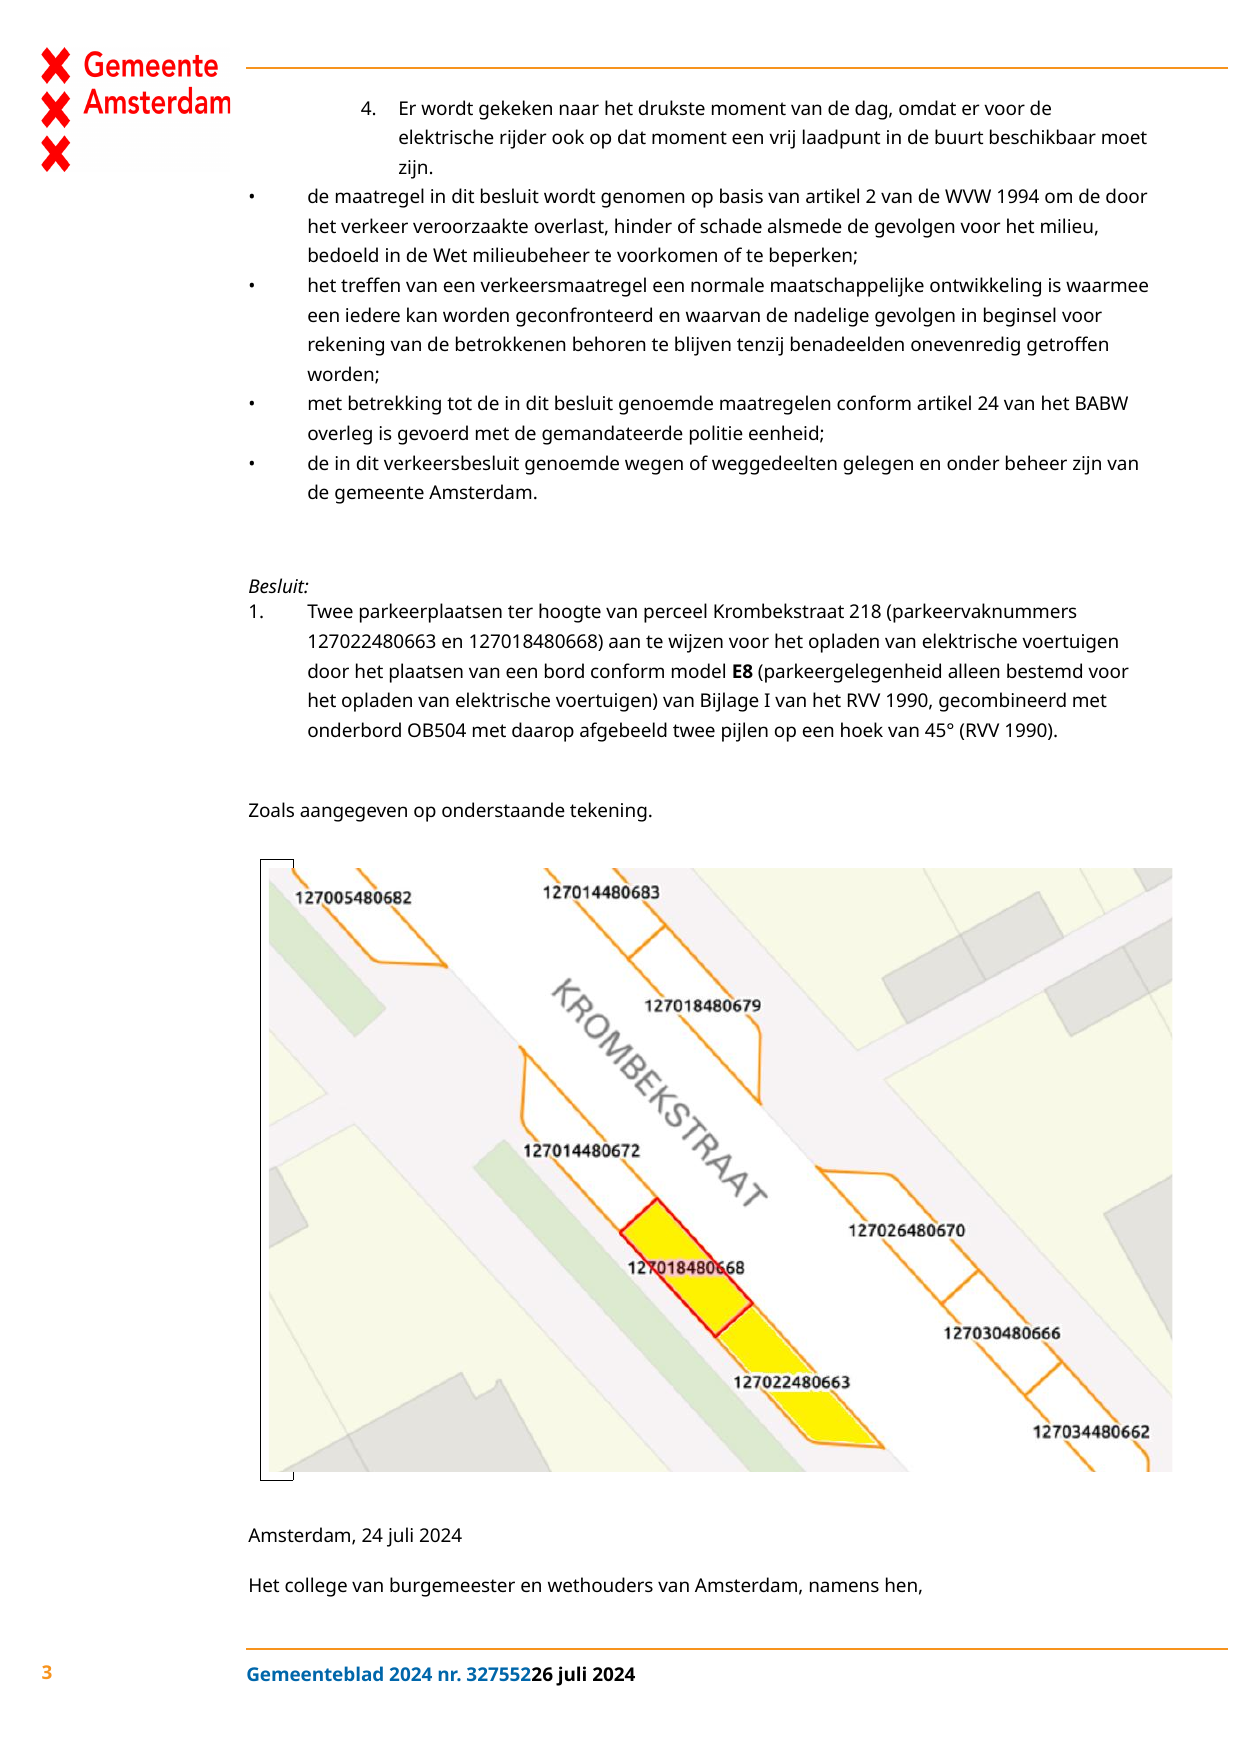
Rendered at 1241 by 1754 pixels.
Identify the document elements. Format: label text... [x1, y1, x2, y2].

list de maatregel in dit besluit wordt genomen op basis van artikel 2 van de WVW 1994 om de door het verkeer veroorzaakte overlast, hinder of schade alsmede de gevolgen voor het milieu, bedoeld in de Wet milieubeheer te voorkomen of te beperken; [248, 183, 1152, 268]
list het treffen van een verkeersmaatregel een normale maatschappelijke ontwikkeling is waarmee een iedere kan worden geconfronteerd en waarvan de nadelige gevolgen in beginsel voor rekening van de betrokkenen behoren te blijven tenzij benadeelden onevenredig getroffen worden; [248, 272, 1152, 387]
list Er wordt gekeken naar het drukste moment van de dag, omdat er voor de elektrische rijder ook op dat moment een vrij laadpunt in de buurt beschikbaar moet zijn. [361, 95, 1152, 180]
list Twee parkeerplaatsen ter hoogte van perceel Krombekstraat 218 (parkeervaknummers 127022480663 en 127018480668) aan te wijzen voor het opladen van elektrische voertuigen door het plaatsen van een bord conform model E8 (parkeergelegenheid alleen bestemd voor het opladen van elektrische voertuigen) van Bijlage I van het RVV 1990, gecombineerd met onderbord OB504 met daarop afgebeeld twee pijlen op een hoek van 45° (RVV 1990). [248, 599, 1152, 743]
text Het college van burgemeester en wethouders van Amsterdam, namens hen, [248, 1573, 1152, 1598]
list met betrekking tot de in dit besluit genoemde maatregelen conform artikel 24 van het BABW overleg is gevoerd met de gemandateerde politie eenheid; [248, 391, 1152, 446]
list de in dit verkeersbesluit genoemde wegen of weggedeelten gelegen en onder beheer zijn van de gemeente Amsterdam. [248, 450, 1152, 505]
text Besluit: [248, 573, 1152, 599]
picture [41, 47, 231, 172]
text Amsterdam, 24 juli 2024 [248, 1522, 1152, 1548]
picture [268, 868, 1173, 1472]
text Zoals aangegeven op onderstaande tekening. [248, 797, 1152, 823]
